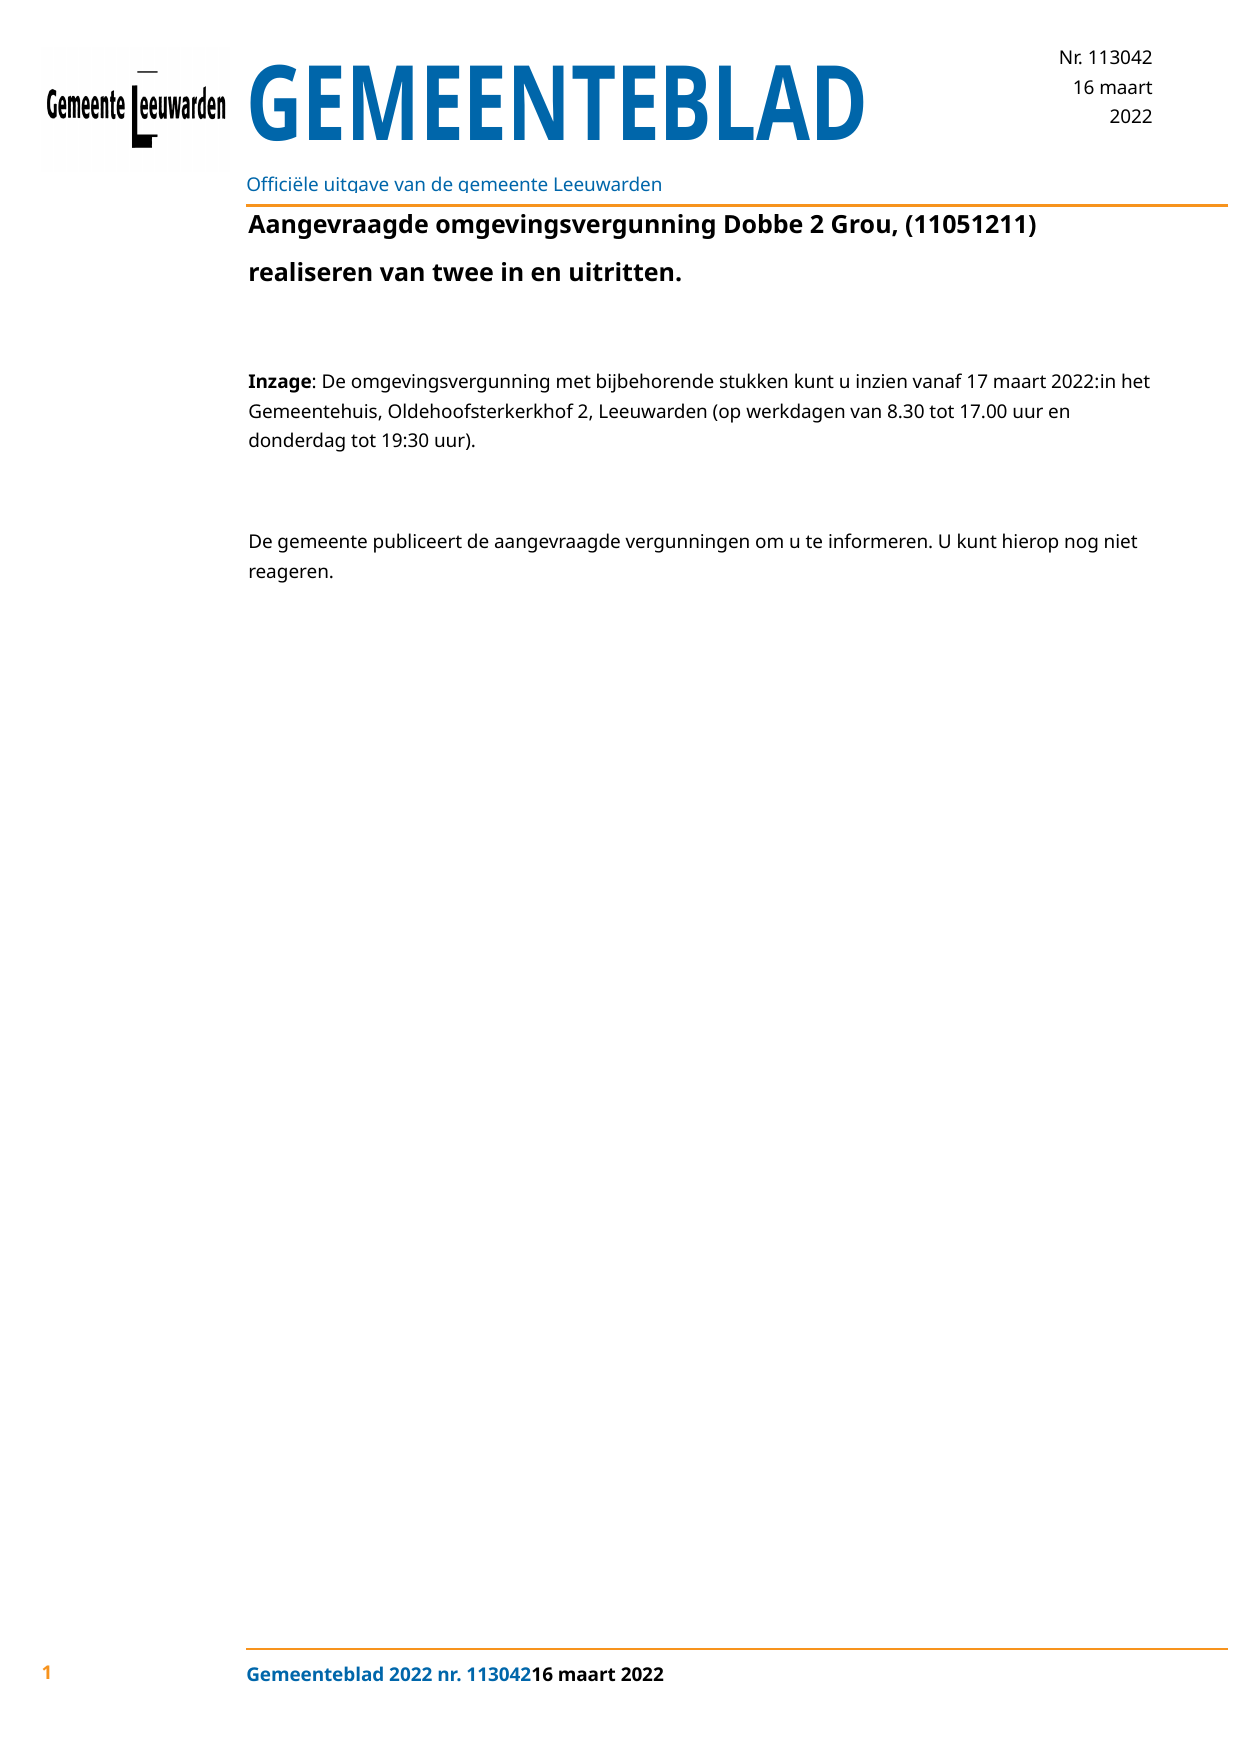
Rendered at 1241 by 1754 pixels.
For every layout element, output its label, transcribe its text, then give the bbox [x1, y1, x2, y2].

text De gemeente publiceert de aangevraagde vergunningen om u te informeren. U kunt hierop nog niet reageren. [248, 528, 1152, 584]
text Aangevraagde omgevingsvergunning Dobbe 2 Grou, (11051211) realiseren van twee in en uitritten. [248, 207, 1152, 288]
text Inzage: De omgevingsvergunning met bijbehorende stukken kunt u inzien vanaf 17 maart 2022:in het Gemeentehuis, Oldehoofsterkerkhof 2, Leeuwarden (op werkdagen van 8.30 tot 17.00 uur en donderdag tot 19:30 uur). [248, 368, 1152, 453]
picture [41, 47, 231, 172]
